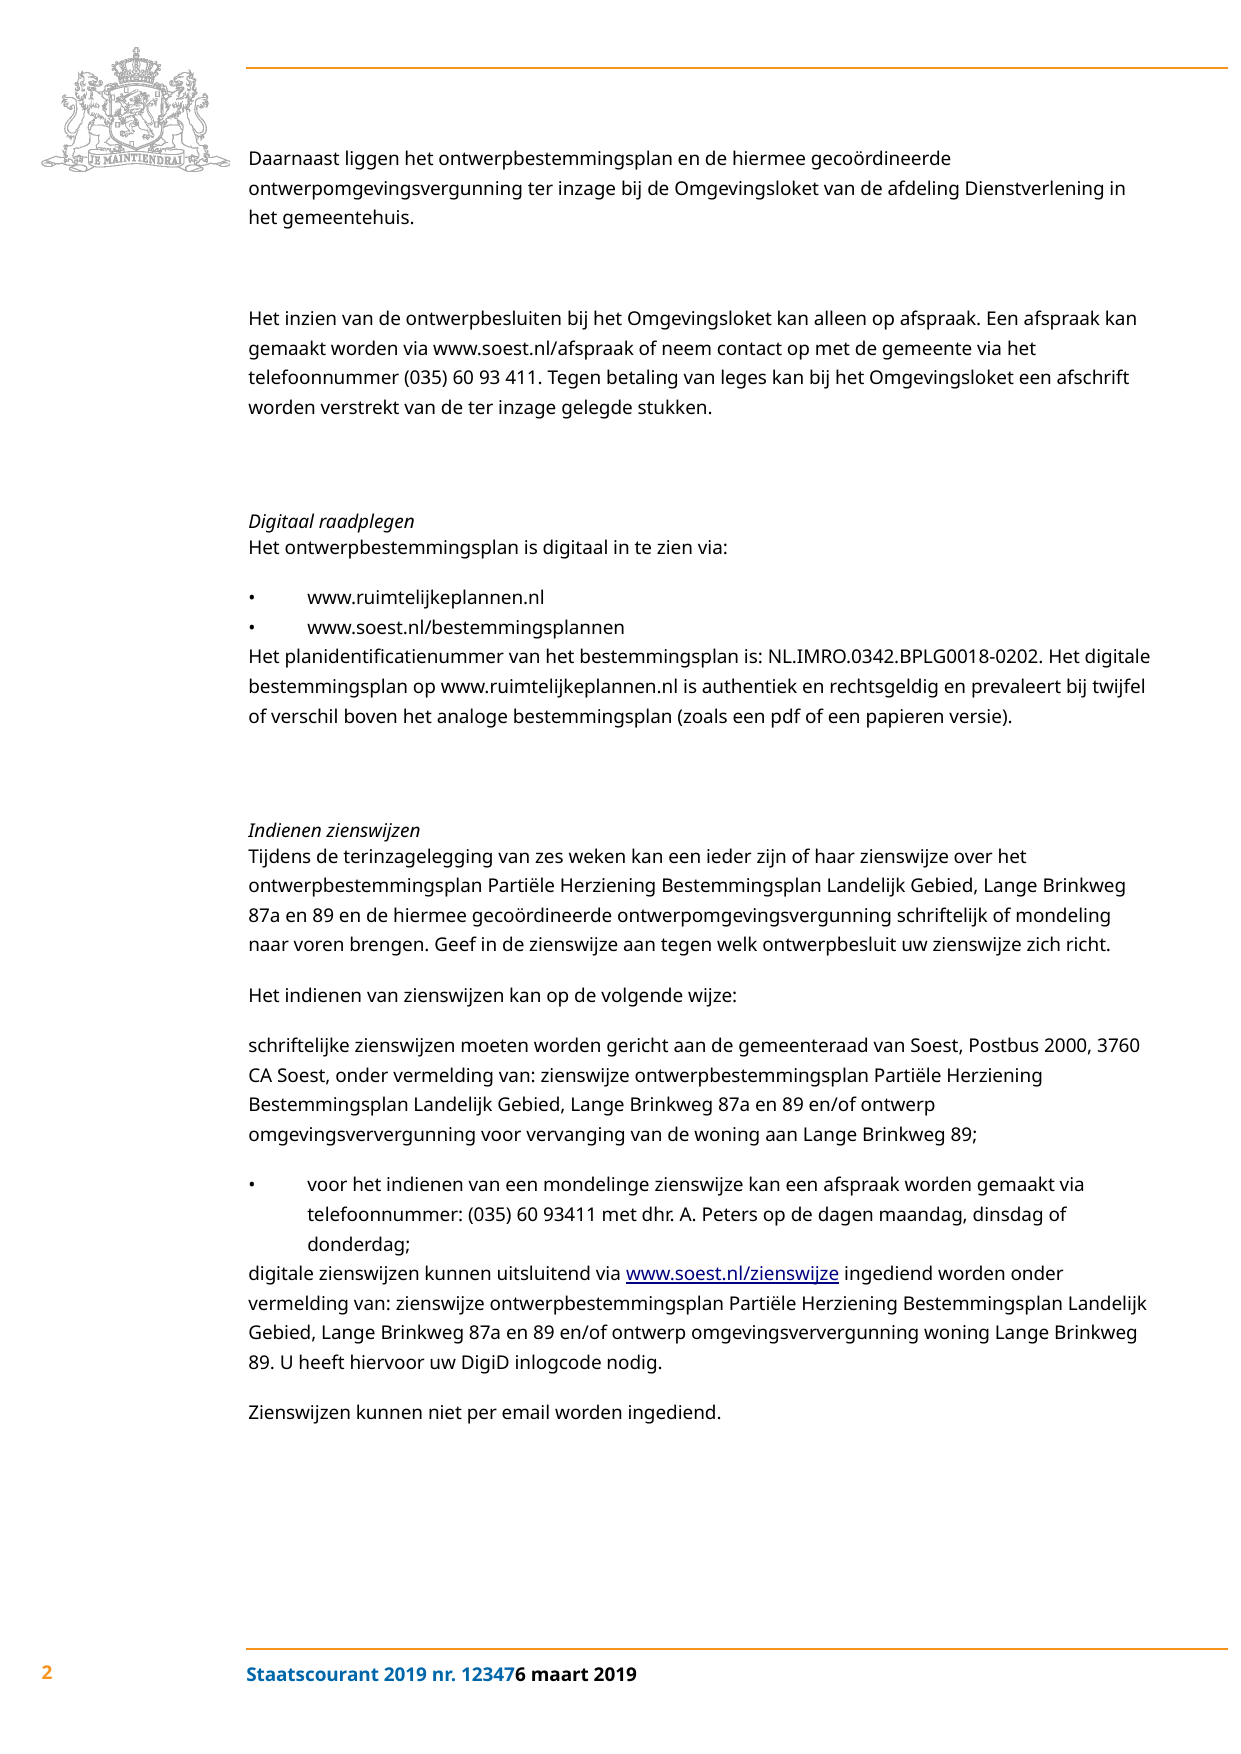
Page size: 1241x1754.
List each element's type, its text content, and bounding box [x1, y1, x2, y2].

text digitale zienswijzen kunnen uitsluitend via www.soest.nl/zienswijze ingediend worden onder vermelding van: zienswijze ontwerpbestemmingsplan Partiële Herziening Bestemmingsplan Landelijk Gebied, Lange Brinkweg 87a en 89 en/of ontwerp omgevingsververgunning woning Lange Brinkweg 89. U heeft hiervoor uw DigiD inlogcode nodig. [248, 1260, 1152, 1375]
picture [41, 47, 231, 172]
text schriftelijke zienswijzen moeten worden gericht aan de gemeenteraad van Soest, Postbus 2000, 3760 CA Soest, onder vermelding van: zienswijze ontwerpbestemmingsplan Partiële Herziening Bestemmingsplan Landelijk Gebied, Lange Brinkweg 87a en 89 en/of ontwerp omgevingsververgunning voor vervanging van de woning aan Lange Brinkweg 89; [248, 1032, 1152, 1147]
text Indienen zienswijzen [248, 817, 1152, 843]
text Tijdens de terinzagelegging van zes weken kan een ieder zijn of haar zienswijze over het ontwerpbestemmingsplan Partiële Herziening Bestemmingsplan Landelijk Gebied, Lange Brinkweg 87a en 89 en de hiermee gecoördineerde ontwerpomgevingsvergunning schriftelijk of mondeling naar voren brengen. Geef in de zienswijze aan tegen welk ontwerpbesluit uw zienswijze zich richt. [248, 843, 1152, 957]
text Het ontwerpbestemmingsplan is digitaal in te zien via: [248, 534, 1152, 560]
text Zienswijzen kunnen niet per email worden ingediend. [248, 1399, 1152, 1425]
text Het indienen van zienswijzen kan op de volgende wijze: [248, 982, 1152, 1008]
text Het inzien van de ontwerpbesluiten bij het Omgevingsloket kan alleen op afspraak. Een afspraak kan gemaakt worden via www.soest.nl/afspraak of neem contact op met de gemeente via het telefoonnummer (035) 60 93 411. Tegen betaling van leges kan bij het Omgevingsloket een afschrift worden verstrekt van de ter inzage gelegde stukken. [248, 305, 1152, 420]
text Daarnaast liggen het ontwerpbestemmingsplan en de hiermee gecoördineerde ontwerpomgevingsvergunning ter inzage bij de Omgevingsloket van de afdeling Dienstverlening in het gemeentehuis. [248, 145, 1152, 230]
text Het planidentificatienummer van het bestemmingsplan is: NL.IMRO.0342.BPLG0018-0202. Het digitale bestemmingsplan op www.ruimtelijkeplannen.nl is authentiek en rechtsgeldig en prevaleert bij twijfel of verschil boven het analoge bestemmingsplan (zoals een pdf of een papieren versie). [248, 644, 1152, 728]
list www.ruimtelijkeplannen.nl [248, 584, 1152, 610]
list www.soest.nl/bestemmingsplannen [248, 614, 1152, 640]
list voor het indienen van een mondelinge zienswijze kan een afspraak worden gemaakt via telefoonnummer: (035) 60 93411 met dhr. A. Peters op de dagen maandag, dinsdag of donderdag; [248, 1172, 1152, 1257]
text Digitaal raadplegen [248, 508, 1152, 534]
